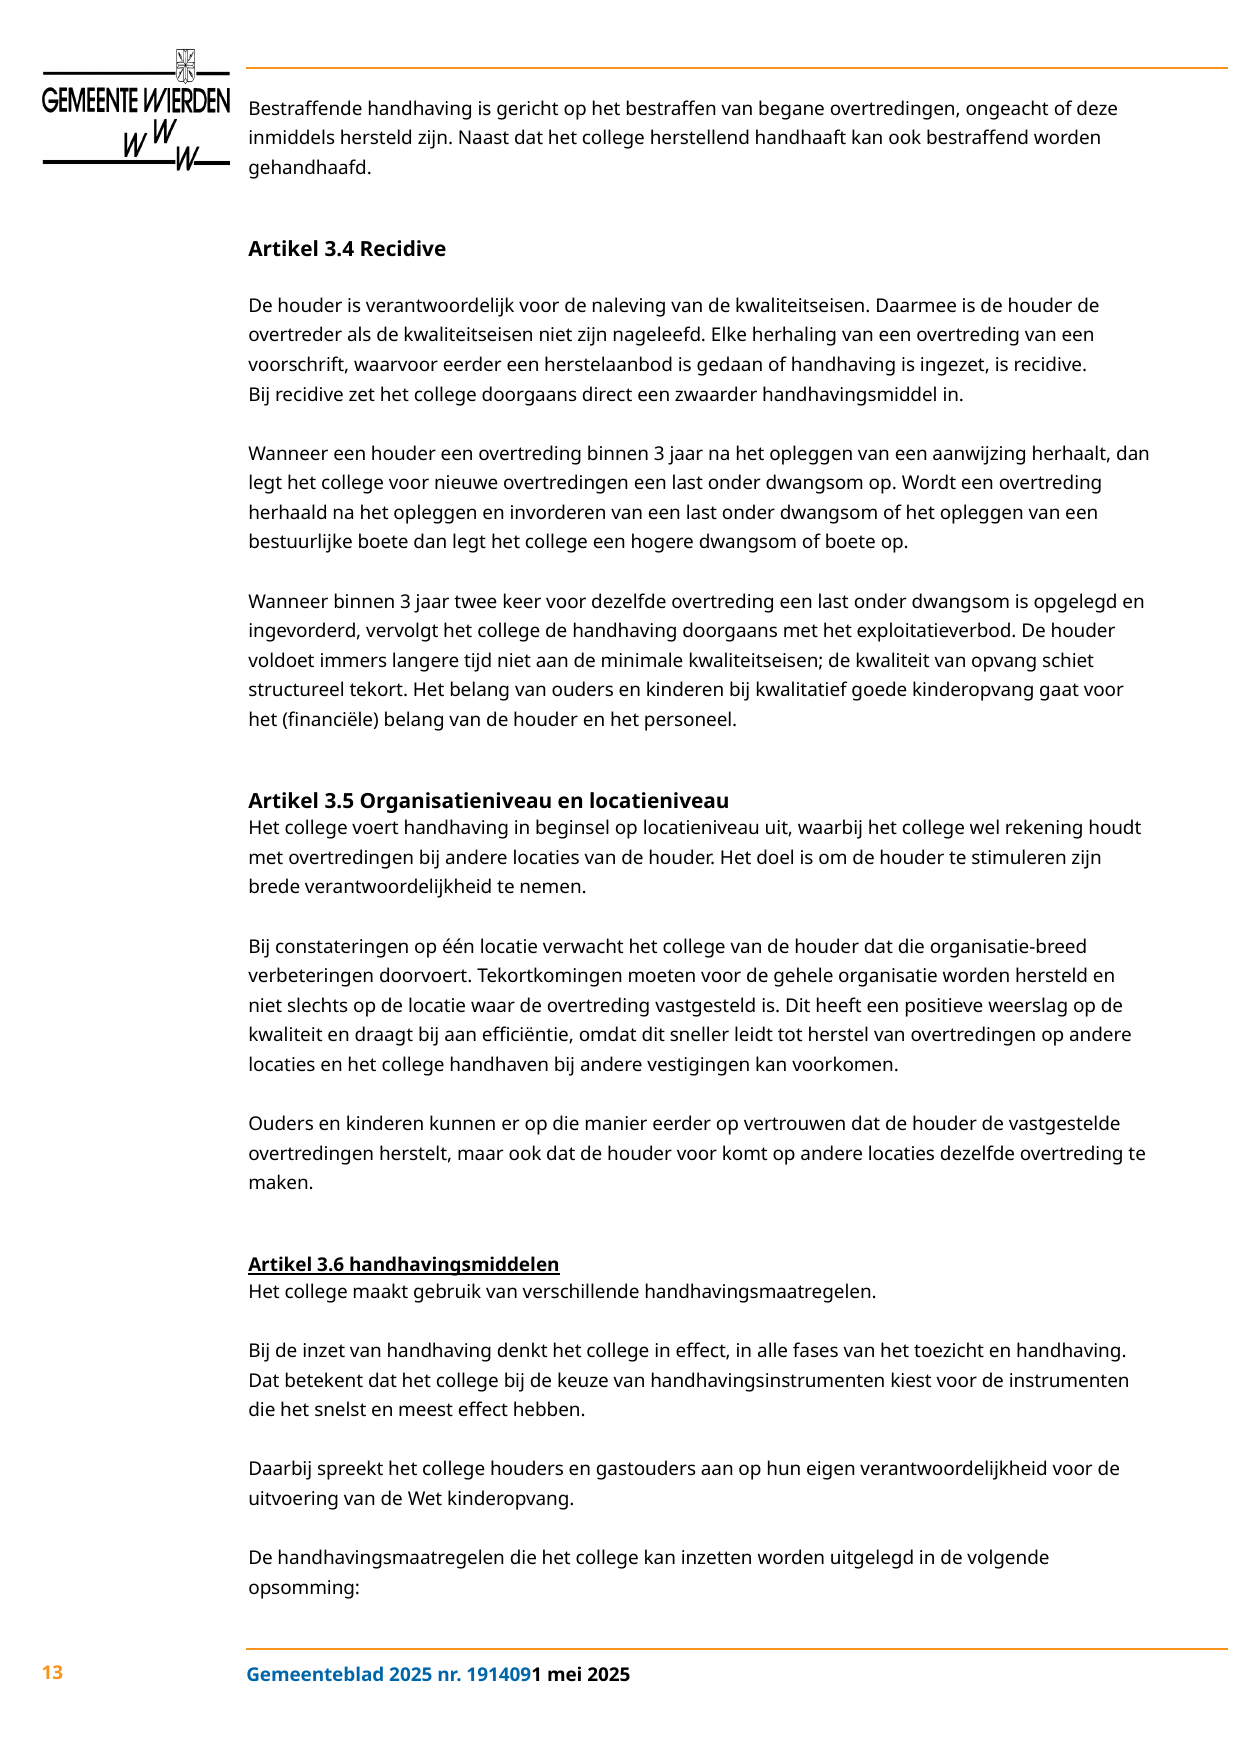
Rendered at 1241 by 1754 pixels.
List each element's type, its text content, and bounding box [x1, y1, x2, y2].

text Artikel 3.4 Recidive [248, 234, 1152, 262]
text Artikel 3.5 Organisatieniveau en locatieniveau [248, 786, 1152, 814]
text Het college voert handhaving in beginsel op locatieniveau uit, waarbij het college wel rekening houdt met overtredingen bij andere locaties van de houder. Het doel is om de houder te stimuleren zijn brede verantwoordelijkheid te nemen. [248, 814, 1152, 899]
text Daarbij spreekt het college houders en gastouders aan op hun eigen verantwoordelijkheid voor de uitvoering van de Wet kinderopvang. [248, 1456, 1152, 1511]
text Wanneer binnen 3 jaar twee keer voor dezelfde overtreding een last onder dwangsom is opgelegd en ingevorderd, vervolgt het college de handhaving doorgaans met het exploitatieverbod. De houder voldoet immers langere tijd niet aan de minimale kwaliteitseisen; de kwaliteit van opvang schiet structureel tekort. Het belang van ouders en kinderen bij kwalitatief goede kinderopvang gaat voor het (financiële) belang van de houder en het personeel. [248, 588, 1152, 732]
picture [41, 47, 231, 172]
text Bij de inzet van handhaving denkt het college in effect, in alle fases van het toezicht en handhaving. Dat betekent dat het college bij de keuze van handhavingsinstrumenten kiest voor de instrumenten die het snelst en meest effect hebben. [248, 1337, 1152, 1422]
text De houder is verantwoordelijk voor de naleving van de kwaliteitseisen. Daarmee is de houder de overtreder als de kwaliteitseisen niet zijn nageleefd. Elke herhaling van een overtreding van een voorschrift, waarvoor eerder een herstelaanbod is gedaan of handhaving is ingezet, is recidive. [248, 292, 1152, 377]
text Ouders en kinderen kunnen er op die manier eerder op vertrouwen dat de houder de vastgestelde overtredingen herstelt, maar ook dat de houder voor komt op andere locaties dezelfde overtreding te maken. [248, 1110, 1152, 1195]
text Het college maakt gebruik van verschillende handhavingsmaatregelen. [248, 1278, 1152, 1304]
text Artikel 3.6 handhavingsmiddelen [248, 1249, 1152, 1278]
text Bij recidive zet het college doorgaans direct een zwaarder handhavingsmiddel in. [248, 381, 1152, 406]
text Wanneer een houder een overtreding binnen 3 jaar na het opleggen van een aanwijzing herhaalt, dan legt het college voor nieuwe overtredingen een last onder dwangsom op. Wordt een overtreding herhaald na het opleggen en invorderen van een last onder dwangsom of het opleggen van een bestuurlijke boete dan legt het college een hogere dwangsom of boete op. [248, 440, 1152, 554]
text De handhavingsmaatregelen die het college kan inzetten worden uitgelegd in de volgende opsomming: [248, 1544, 1152, 1599]
text Bestraffende handhaving is gericht op het bestraffen van begane overtredingen, ongeacht of deze inmiddels hersteld zijn. Naast dat het college herstellend handhaaft kan ook bestraffend worden gehandhaafd. [248, 95, 1152, 180]
text Bij constateringen op één locatie verwacht het college van de houder dat die organisatie-breed verbeteringen doorvoert. Tekortkomingen moeten voor de gehele organisatie worden hersteld en niet slechts op de locatie waar de overtreding vastgesteld is. Dit heeft een positieve weerslag op de kwaliteit en draagt bij aan efficiëntie, omdat dit sneller leidt tot herstel van overtredingen op andere locaties en het college handhaven bij andere vestigingen kan voorkomen. [248, 933, 1152, 1077]
